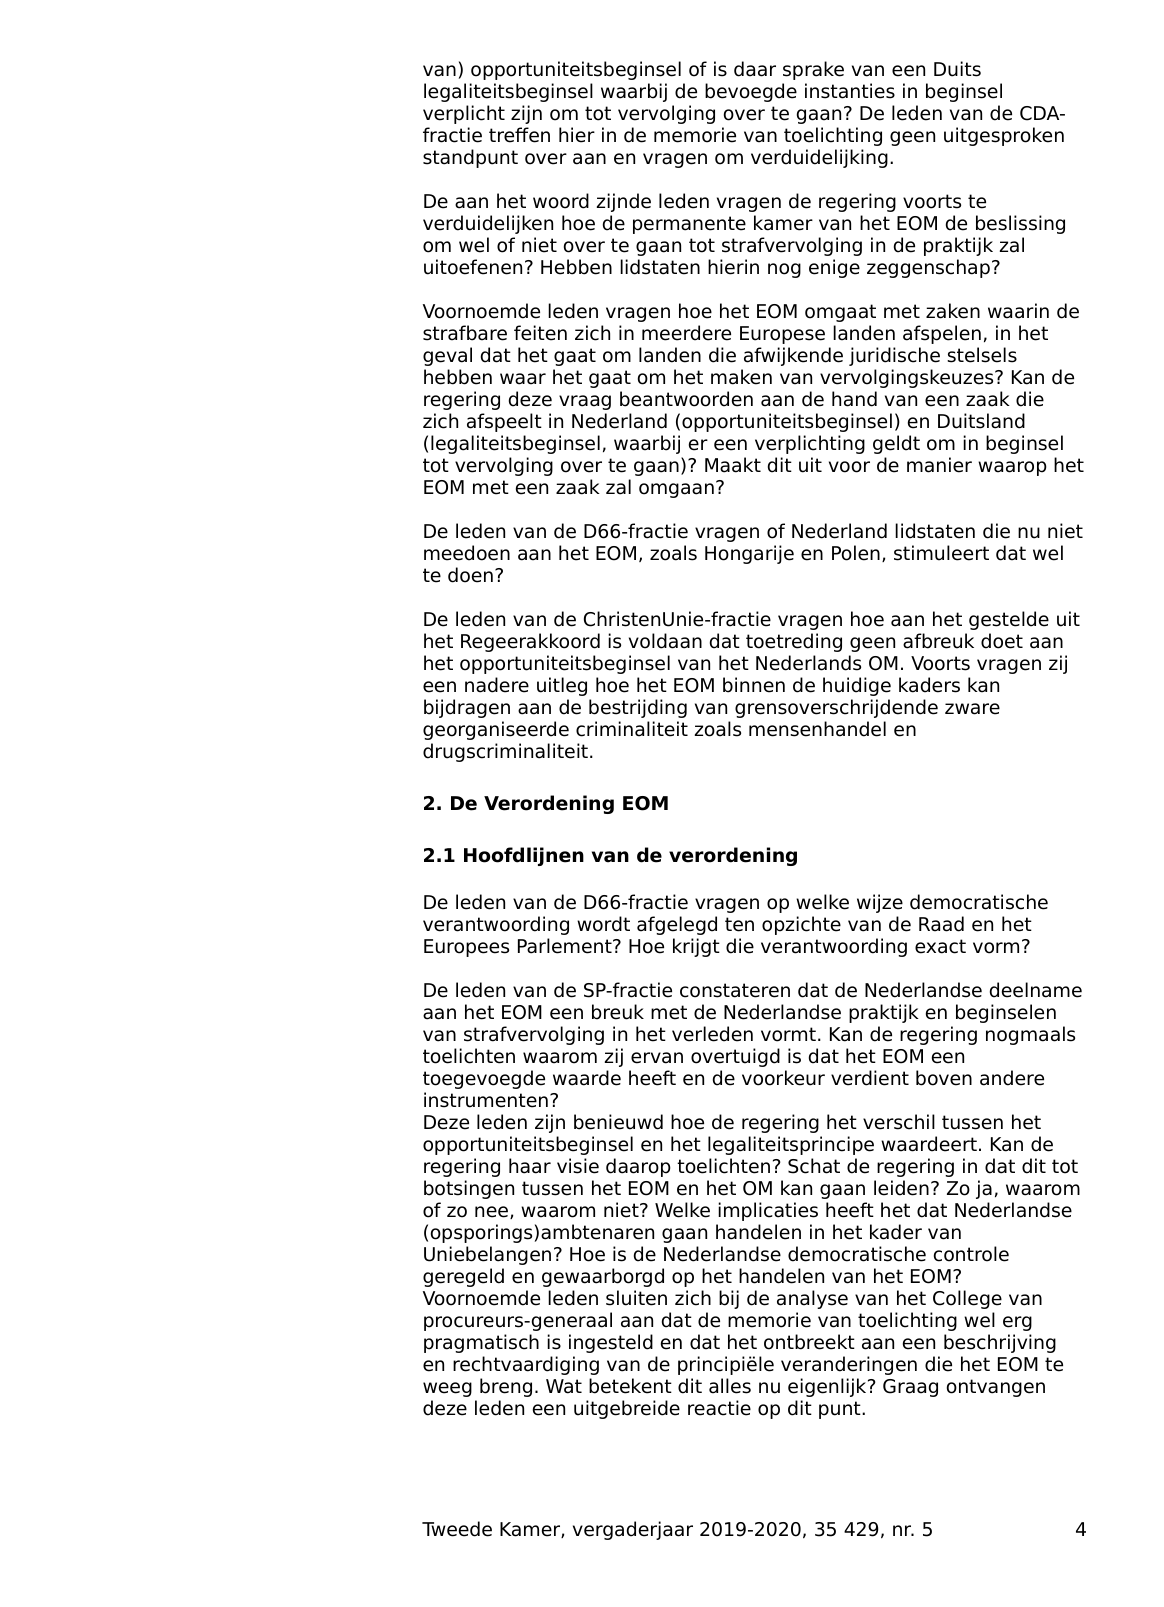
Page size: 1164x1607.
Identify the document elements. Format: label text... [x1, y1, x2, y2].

text De aan het woord zijnde leden vragen de regering voorts te verduidelijken hoe de permanente kamer van het EOM de beslissing om wel of niet over te gaan tot strafvervolging in de praktijk zal uitoefenen? Hebben lidstaten hierin nog enige zeggenschap? [422, 191, 1087, 279]
text De leden van de SP-fractie constateren dat de Nederlandse deelname aan het EOM een breuk met de Nederlandse praktijk en beginselen van strafvervolging in het verleden vormt. Kan de regering nogmaals toelichten waarom zij ervan overtuigd is dat het EOM een toegevoegde waarde heeft en de voorkeur verdient boven andere instrumenten? [422, 980, 1087, 1112]
text De leden van de D66-fractie vragen of Nederland lidstaten die nu niet meedoen aan het EOM, zoals Hongarije en Polen, stimuleert dat wel te doen? [422, 521, 1087, 587]
text De leden van de ChristenUnie-fractie vragen hoe aan het gestelde uit het Regeerakkoord is voldaan dat toetreding geen afbreuk doet aan het opportuniteitsbeginsel van het Nederlands OM. Voorts vragen zij een nadere uitleg hoe het EOM binnen de huidige kaders kan bijdragen aan de bestrijding van grensoverschrijdende zware georganiseerde criminaliteit zoals mensenhandel en drugscriminaliteit. [422, 609, 1087, 763]
subtitle 2.1 Hoofdlijnen van de verordening [422, 845, 1087, 867]
text Deze leden zijn benieuwd hoe de regering het verschil tussen het opportuniteitsbeginsel en het legaliteitsprincipe waardeert. Kan de regering haar visie daarop toelichten? Schat de regering in dat dit tot botsingen tussen het EOM en het OM kan gaan leiden? Zo ja, waarom of zo nee, waarom niet? Welke implicaties heeft het dat Nederlandse (opsporings)ambtenaren gaan handelen in het kader van Uniebelangen? Hoe is de Nederlandse democratische controle geregeld en gewaarborgd op het handelen van het EOM? [422, 1112, 1087, 1288]
text van) opportuniteitsbeginsel of is daar sprake van een Duits legaliteitsbeginsel waarbij de bevoegde instanties in beginsel verplicht zijn om tot vervolging over te gaan? De leden van de CDA-fractie treffen hier in de memorie van toelichting geen uitgesproken standpunt over aan en vragen om verduidelijking. [422, 59, 1087, 169]
subtitle 2. De Verordening EOM [422, 793, 1087, 815]
text Voornoemde leden sluiten zich bij de analyse van het College van procureurs-generaal aan dat de memorie van toelichting wel erg pragmatisch is ingesteld en dat het ontbreekt aan een beschrijving en rechtvaardiging van de principiële veranderingen die het EOM te weeg breng. Wat betekent dit alles nu eigenlijk? Graag ontvangen deze leden een uitgebreide reactie op dit punt. [422, 1288, 1087, 1420]
text De leden van de D66-fractie vragen op welke wijze democratische verantwoording wordt afgelegd ten opzichte van de Raad en het Europees Parlement? Hoe krijgt die verantwoording exact vorm? [422, 892, 1087, 958]
text Voornoemde leden vragen hoe het EOM omgaat met zaken waarin de strafbare feiten zich in meerdere Europese landen afspelen, in het geval dat het gaat om landen die afwijkende juridische stelsels hebben waar het gaat om het maken van vervolgingskeuzes? Kan de regering deze vraag beantwoorden aan de hand van een zaak die zich afspeelt in Nederland (opportuniteitsbeginsel) en Duitsland (legaliteitsbeginsel, waarbij er een verplichting geldt om in beginsel tot vervolging over te gaan)? Maakt dit uit voor de manier waarop het EOM met een zaak zal omgaan? [422, 301, 1087, 499]
